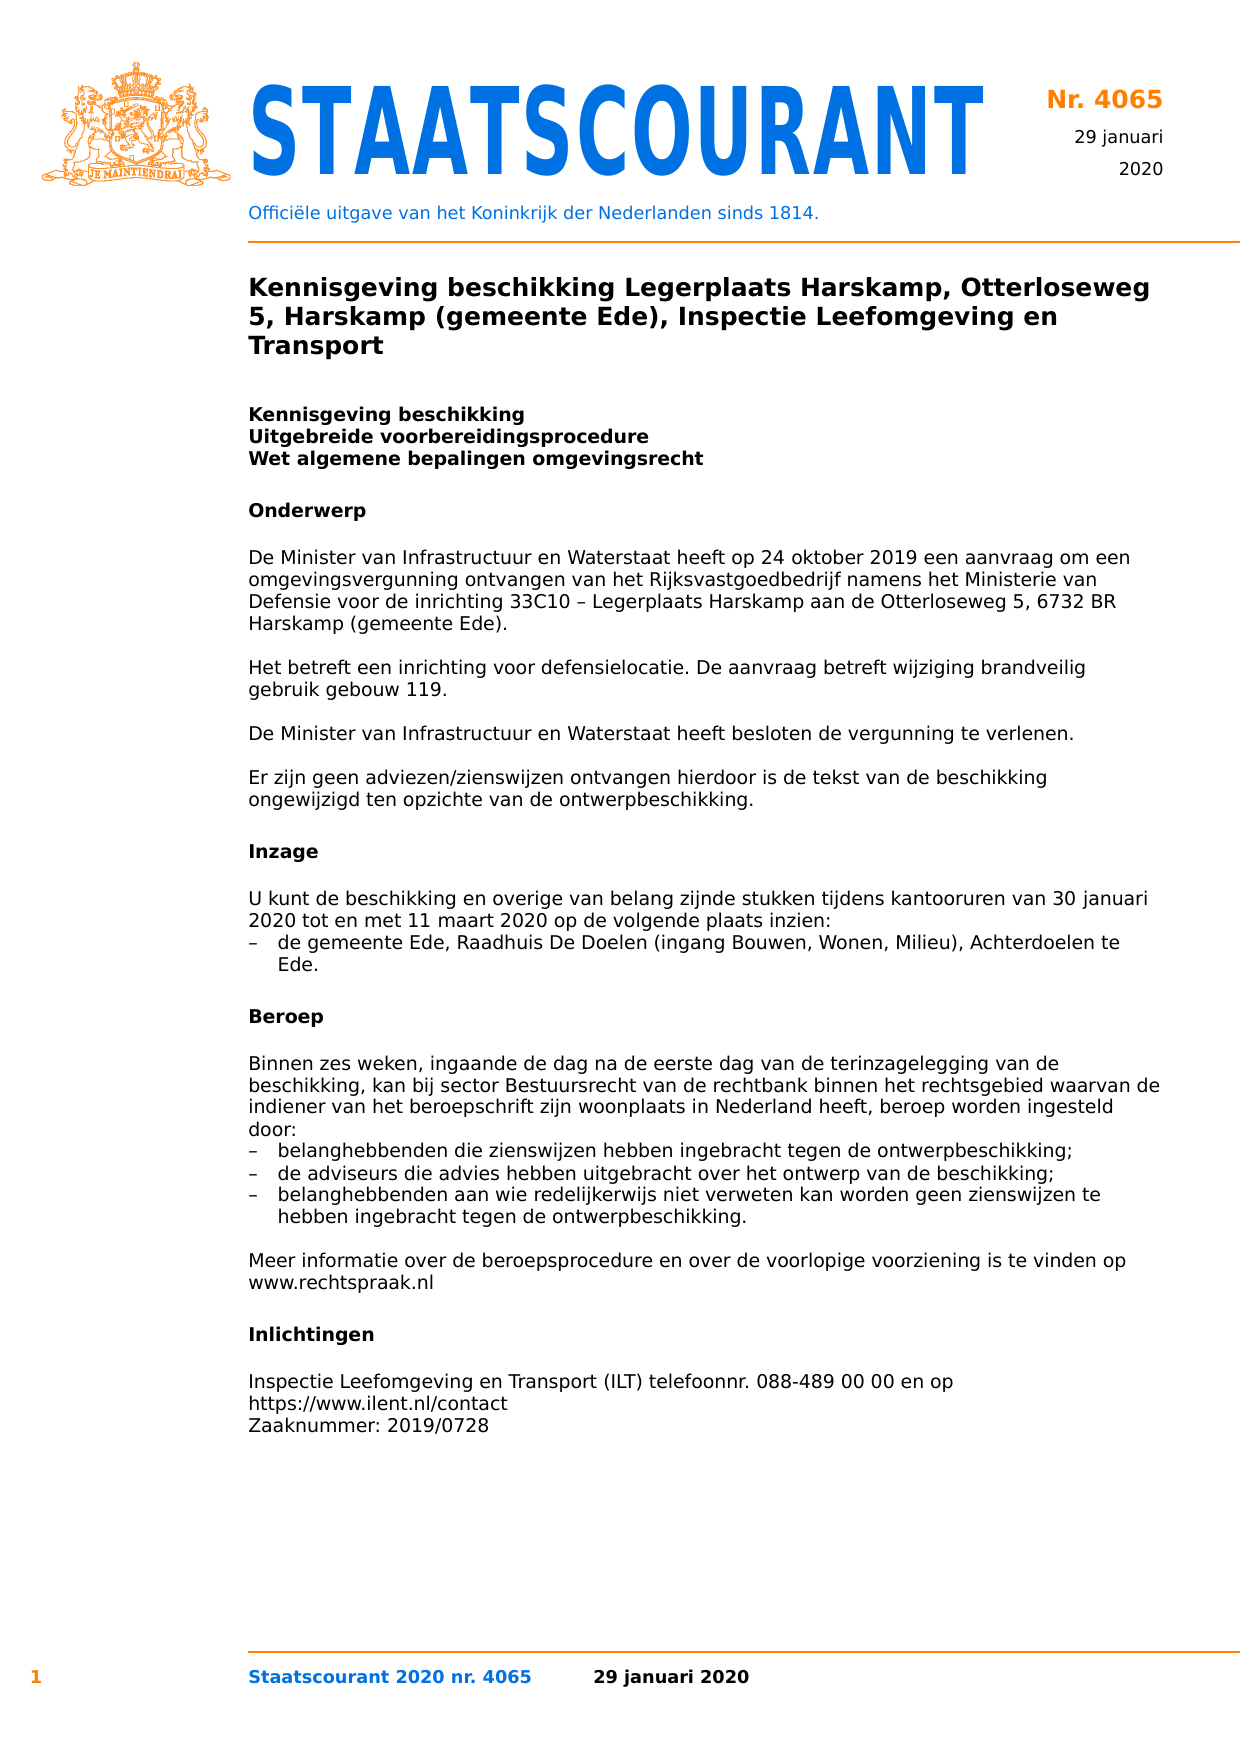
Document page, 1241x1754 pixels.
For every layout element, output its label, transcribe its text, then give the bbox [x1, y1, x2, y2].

text – de gemeente Ede, Raadhuis De Doelen (ingang Bouwen, Wonen, Milieu), Achterdoelen te Ede. [248, 932, 1163, 976]
table_cell Officiële uitgave van het Koninkrijk der Nederlanden sinds 1814. [248, 203, 1240, 241]
subtitle Onderwerp [248, 500, 1163, 522]
text Binnen zes weken, ingaande de dag na de eerste dag van de terinzagelegging van de beschikking, kan bij sector Bestuursrecht van de rechtbank binnen het rechtsgebied waarvan de indiener van het beroepschrift zijn woonplaats in Nederland heeft, beroep worden ingesteld door: [248, 1052, 1163, 1140]
text – belanghebbenden die zienswijzen hebben ingebracht tegen de ontwerpbeschikking; [248, 1140, 1163, 1162]
table_cell 29 januari [998, 121, 1240, 153]
text Wet algemene bepalingen omgevingsrecht [248, 448, 1163, 470]
table_header [25, 62, 248, 241]
text Er zijn geen adviezen/zienswijzen ontvangen hierdoor is de tekst van de beschikking ongewijzigd ten opzichte van de ontwerpbeschikking. [248, 767, 1163, 811]
subtitle Kennisgeving beschikking Legerplaats Harskamp, Otterloseweg 5, Harskamp (gemeente Ede), Inspectie Leefomgeving en Transport [248, 273, 1163, 361]
table_cell 2020 [998, 153, 1240, 203]
table_header STAATSCOURANT [248, 62, 998, 203]
text – belanghebbenden aan wie redelijkerwijs niet verweten kan worden geen zienswijzen te hebben ingebracht tegen de ontwerpbeschikking. [248, 1184, 1163, 1228]
text – de adviseurs die advies hebben uitgebracht over het ontwerp van de beschikking; [248, 1162, 1163, 1184]
text Zaaknummer: 2019/0728 [248, 1415, 1163, 1437]
subtitle Inlichtingen [248, 1324, 1163, 1346]
text De Minister van Infrastructuur en Waterstaat heeft op 24 oktober 2019 een aanvraag om een omgevingsvergunning ontvangen van het Rijksvastgoedbedrijf namens het Ministerie van Defensie voor de inrichting 33C10 – Legerplaats Harskamp aan de Otterloseweg 5, 6732 BR Harskamp (gemeente Ede). [248, 547, 1163, 635]
subtitle Inzage [248, 841, 1163, 863]
picture [41, 62, 231, 186]
text Het betreft een inrichting voor defensielocatie. De aanvraag betreft wijziging brandveilig gebruik gebouw 119. [248, 657, 1163, 701]
text Uitgebreide voorbereidingsprocedure [248, 426, 1163, 448]
text Kennisgeving beschikking [248, 404, 1163, 426]
text Meer informatie over de beroepsprocedure en over de voorlopige voorziening is te vinden op www.rechtspraak.nl [248, 1250, 1163, 1294]
table_header Nr. 4065 [998, 62, 1240, 121]
subtitle Beroep [248, 1006, 1163, 1027]
text De Minister van Infrastructuur en Waterstaat heeft besloten de vergunning te verlenen. [248, 723, 1163, 745]
text Inspectie Leefomgeving en Transport (ILT) telefoonnr. 088-489 00 00 en op https://www.ilent.nl/contact [248, 1371, 1163, 1415]
text U kunt de beschikking en overige van belang zijnde stukken tijdens kantooruren van 30 januari 2020 tot en met 11 maart 2020 op de volgende plaats inzien: [248, 888, 1163, 932]
